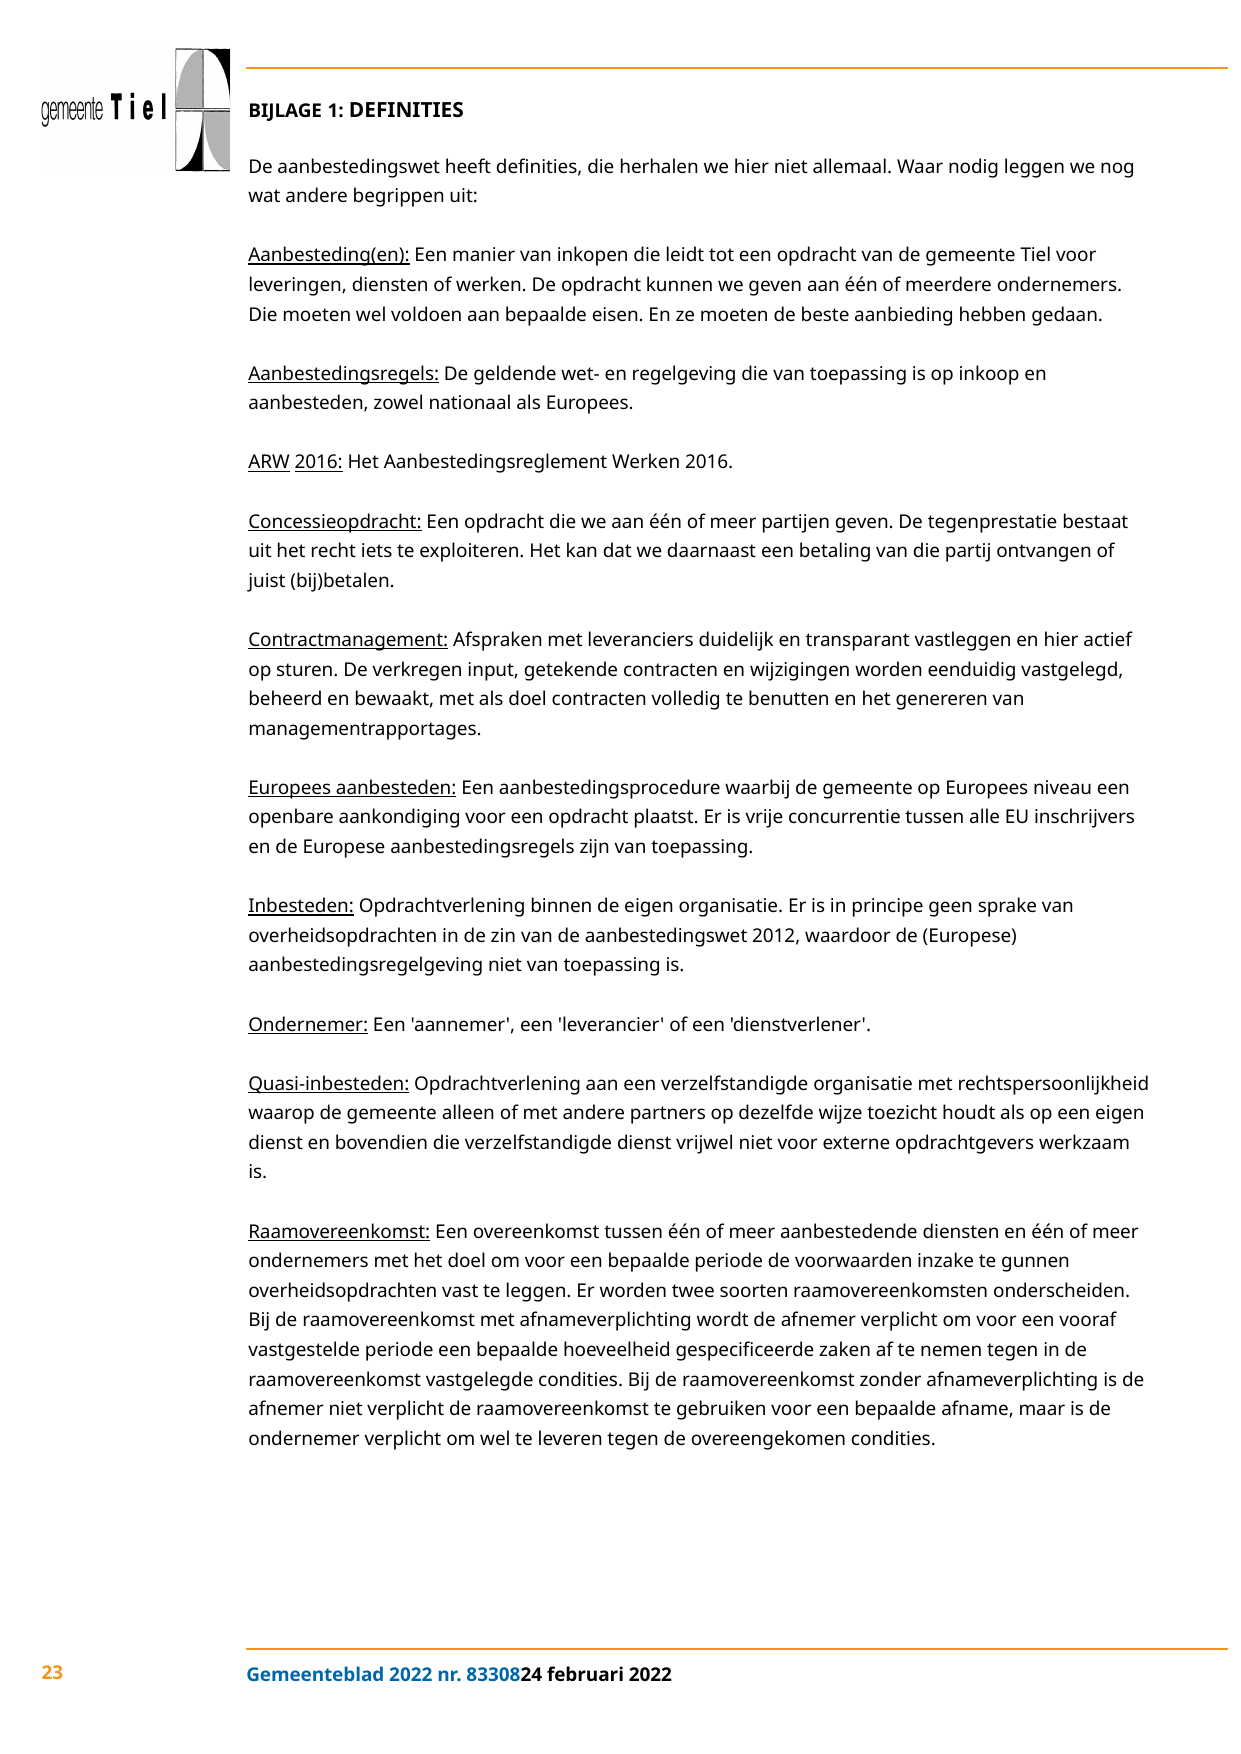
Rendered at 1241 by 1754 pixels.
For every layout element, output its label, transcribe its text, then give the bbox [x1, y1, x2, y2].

text Ondernemer: Een 'aannemer', een 'leverancier' of een 'dienstverlener'. [248, 1011, 1152, 1037]
text Raamovereenkomst: Een overeenkomst tussen één of meer aanbestedende diensten en één of meer ondernemers met het doel om voor een bepaalde periode de voorwaarden inzake te gunnen overheidsopdrachten vast te leggen. Er worden twee soorten raamovereenkomsten onderscheiden. Bij de raamovereenkomst met afnameverplichting wordt de afnemer verplicht om voor een vooraf vastgestelde periode een bepaalde hoeveelheid gespecificeerde zaken af te nemen tegen in de raamovereenkomst vastgelegde condities. Bij de raamovereenkomst zonder afnameverplichting is de afnemer niet verplicht de raamovereenkomst te gebruiken voor een bepaalde afname, maar is de ondernemer verplicht om wel te leveren tegen de overeengekomen condities. [248, 1218, 1152, 1451]
text BIJLAGE 1: DEFINITIES [248, 95, 1152, 123]
text Contractmanagement: Afspraken met leveranciers duidelijk en transparant vastleggen en hier actief op sturen. De verkregen input, getekende contracten en wijzigingen worden eenduidig vastgelegd, beheerd en bewaakt, met als doel contracten volledig te benutten en het genereren van managementrapportages. [248, 626, 1152, 741]
text Aanbesteding(en): Een manier van inkopen die leidt tot een opdracht van de gemeente Tiel voor leveringen, diensten of werken. De opdracht kunnen we geven aan één of meerdere ondernemers. Die moeten wel voldoen aan bepaalde eisen. En ze moeten de beste aanbieding hebben gedaan. [248, 242, 1152, 327]
text De aanbestedingswet heeft definities, die herhalen we hier niet allemaal. Waar nodig leggen we nog wat andere begrippen uit: [248, 153, 1152, 208]
text Inbesteden: Opdrachtverlening binnen de eigen organisatie. Er is in principe geen sprake van overheidsopdrachten in de zin van de aanbestedingswet 2012, waardoor de (Europese) aanbestedingsregelgeving niet van toepassing is. [248, 892, 1152, 977]
picture [41, 47, 231, 172]
text Aanbestedingsregels: De geldende wet- en regelgeving die van toepassing is op inkoop en aanbesteden, zowel nationaal als Europees. [248, 360, 1152, 415]
text Concessieopdracht: Een opdracht die we aan één of meer partijen geven. De tegenprestatie bestaat uit het recht iets te exploiteren. Het kan dat we daarnaast een betaling van die partij ontvangen of juist (bij)betalen. [248, 508, 1152, 593]
text Europees aanbesteden: Een aanbestedingsprocedure waarbij de gemeente op Europees niveau een openbare aankondiging voor een opdracht plaatst. Er is vrije concurrentie tussen alle EU inschrijvers en de Europese aanbestedingsregels zijn van toepassing. [248, 774, 1152, 859]
text ARW 2016: Het Aanbestedingsreglement Werken 2016. [248, 449, 1152, 474]
text Quasi-inbesteden: Opdrachtverlening aan een verzelfstandigde organisatie met rechtspersoonlijkheid waarop de gemeente alleen of met andere partners op dezelfde wijze toezicht houdt als op een eigen dienst en bovendien die verzelfstandigde dienst vrijwel niet voor externe opdrachtgevers werkzaam is. [248, 1070, 1152, 1184]
